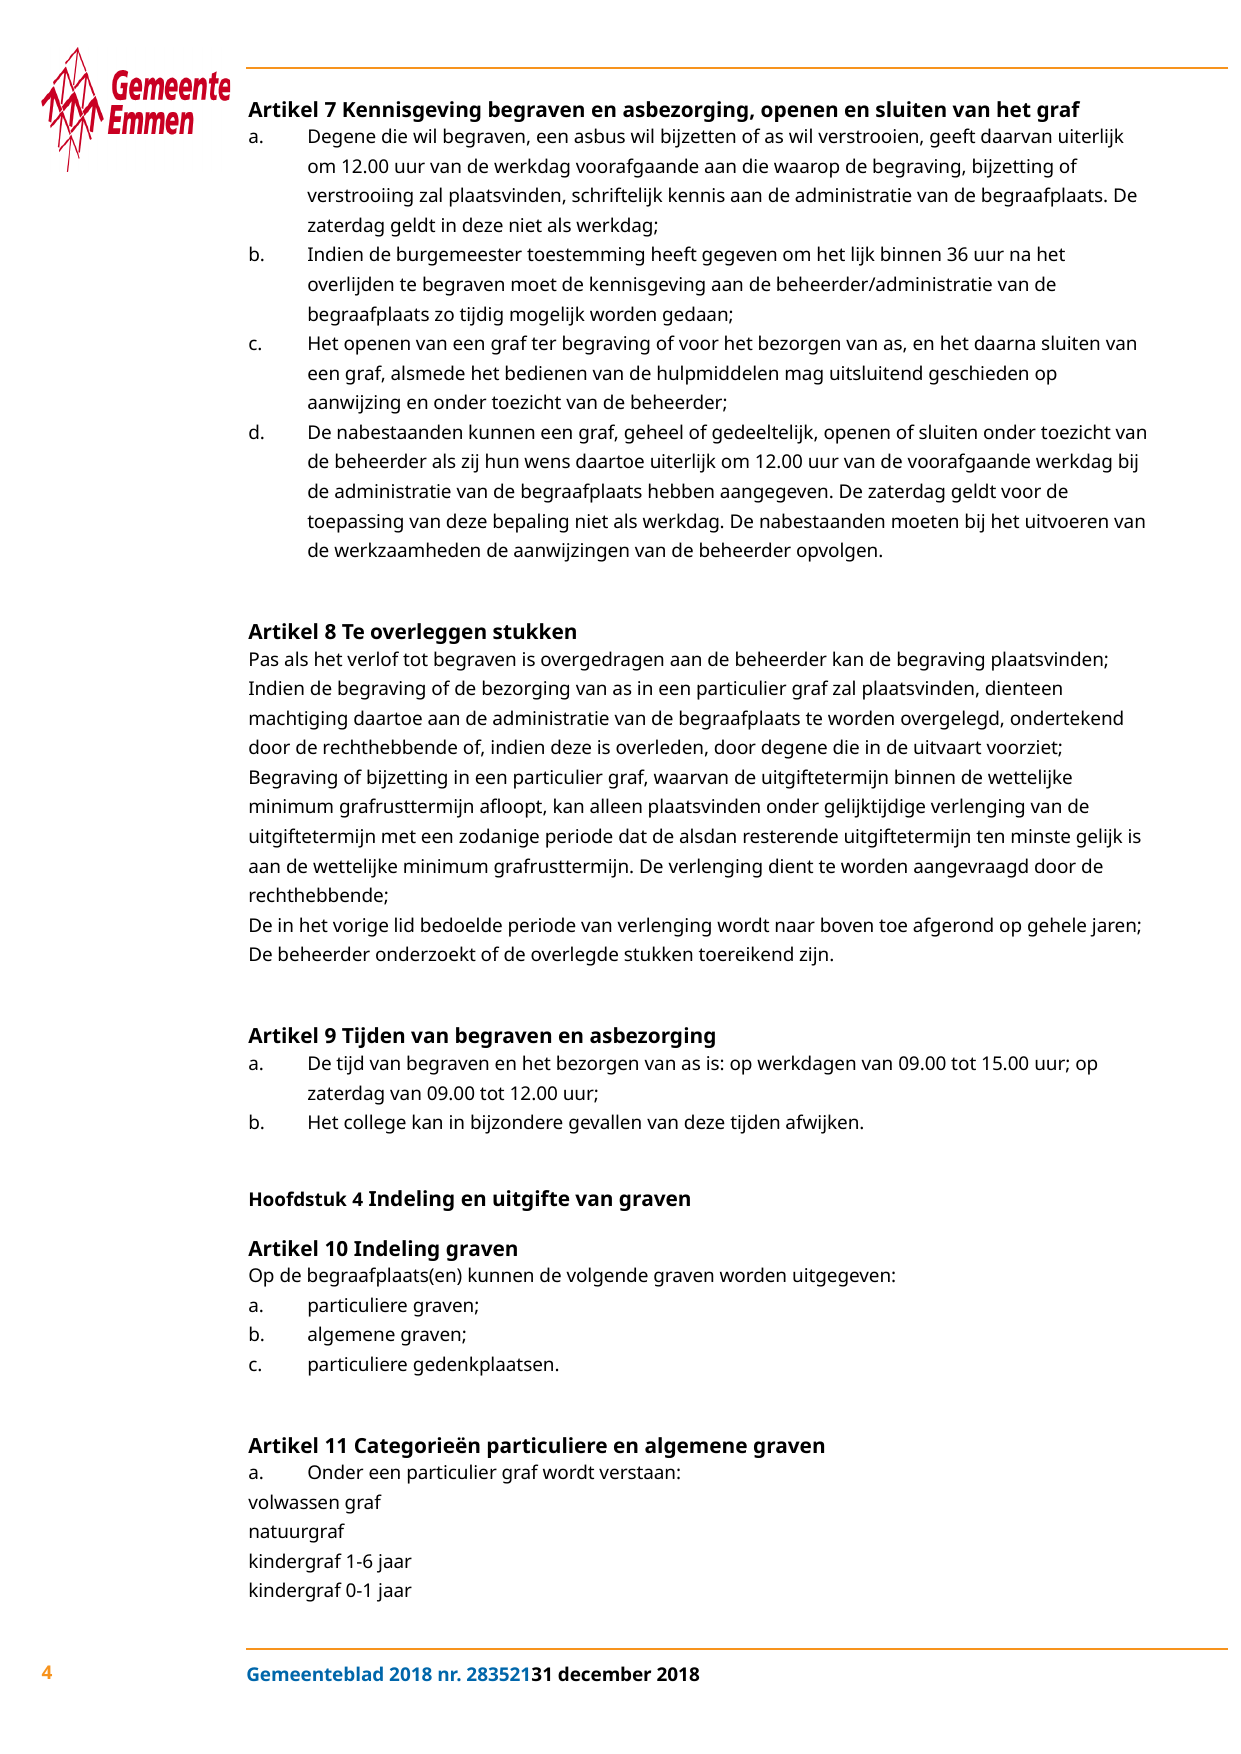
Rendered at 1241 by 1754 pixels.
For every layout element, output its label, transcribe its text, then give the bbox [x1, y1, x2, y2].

text Op de begraafplaats(en) kunnen de volgende graven worden uitgegeven: [248, 1262, 1152, 1288]
text kindergraf 1-6 jaar [248, 1548, 1152, 1574]
text Artikel 11 Categorieën particuliere en algemene graven [248, 1431, 1152, 1459]
text natuurgraf [248, 1518, 1152, 1544]
list particuliere graven; [248, 1292, 1152, 1317]
text De beheerder onderzoekt of de overlegde stukken toereikend zijn. [248, 942, 1152, 967]
list Indien de burgemeester toestemming heeft gegeven om het lijk binnen 36 uur na het overlijden te begraven moet de kennisgeving aan de beheerder/administratie van de begraafplaats zo tijdig mogelijk worden gedaan; [248, 242, 1152, 326]
list Het college kan in bijzondere gevallen van deze tijden afwijken. [248, 1109, 1152, 1135]
list De tijd van begraven en het bezorgen van as is: op werkdagen van 09.00 tot 15.00 uur; op zaterdag van 09.00 tot 12.00 uur; [248, 1050, 1152, 1105]
text Hoofdstuk 4 Indeling en uitgifte van graven [248, 1184, 1152, 1213]
list Het openen van een graf ter begraving of voor het bezorgen van as, en het daarna sluiten van een graf, alsmede het bedienen van de hulpmiddelen mag uitsluitend geschieden op aanwijzing en onder toezicht van de beheerder; [248, 330, 1152, 415]
list De nabestaanden kunnen een graf, geheel of gedeeltelijk, openen of sluiten onder toezicht van de beheerder als zij hun wens daartoe uiterlijk om 12.00 uur van de voorafgaande werkdag bij de administratie van de begraafplaats hebben aangegeven. De zaterdag geldt voor de toepassing van deze bepaling niet als werkdag. De nabestaanden moeten bij het uitvoeren van de werkzaamheden de aanwijzingen van de beheerder opvolgen. [248, 419, 1152, 563]
text Artikel 7 Kennisgeving begraven en asbezorging, openen en sluiten van het graf [248, 95, 1152, 123]
list Degene die wil begraven, een asbus wil bijzetten of as wil verstrooien, geeft daarvan uiterlijk om 12.00 uur van de werkdag voorafgaande aan die waarop de begraving, bijzetting of verstrooiing zal plaatsvinden, schriftelijk kennis aan de administratie van de begraafplaats. De zaterdag geldt in deze niet als werkdag; [248, 123, 1152, 238]
picture [41, 47, 231, 172]
text kindergraf 0-1 jaar [248, 1578, 1152, 1603]
text De in het vorige lid bedoelde periode van verlenging wordt naar boven toe afgerond op gehele jaren; [248, 912, 1152, 938]
list particuliere gedenkplaatsen. [248, 1351, 1152, 1377]
text Pas als het verlof tot begraven is overgedragen aan de beheerder kan de begraving plaatsvinden; [248, 646, 1152, 672]
text Indien de begraving of de bezorging van as in een particulier graf zal plaatsvinden, dienteen machtiging daartoe aan de administratie van de begraafplaats te worden overgelegd, ondertekend door de rechthebbende of, indien deze is overleden, door degene die in de uitvaart voorziet; [248, 675, 1152, 760]
list algemene graven; [248, 1321, 1152, 1347]
text Artikel 10 Indeling graven [248, 1234, 1152, 1262]
text Artikel 8 Te overleggen stukken [248, 617, 1152, 646]
text volwassen graf [248, 1489, 1152, 1515]
text Begraving of bijzetting in een particulier graf, waarvan de uitgiftetermijn binnen de wettelijke minimum grafrusttermijn afloopt, kan alleen plaatsvinden onder gelijktijdige verlenging van de uitgiftetermijn met een zodanige periode dat de alsdan resterende uitgiftetermijn ten minste gelijk is aan de wettelijke minimum grafrusttermijn. De verlenging dient te worden aangevraagd door de rechthebbende; [248, 764, 1152, 908]
text Artikel 9 Tijden van begraven en asbezorging [248, 1022, 1152, 1050]
list Onder een particulier graf wordt verstaan: [248, 1459, 1152, 1485]
